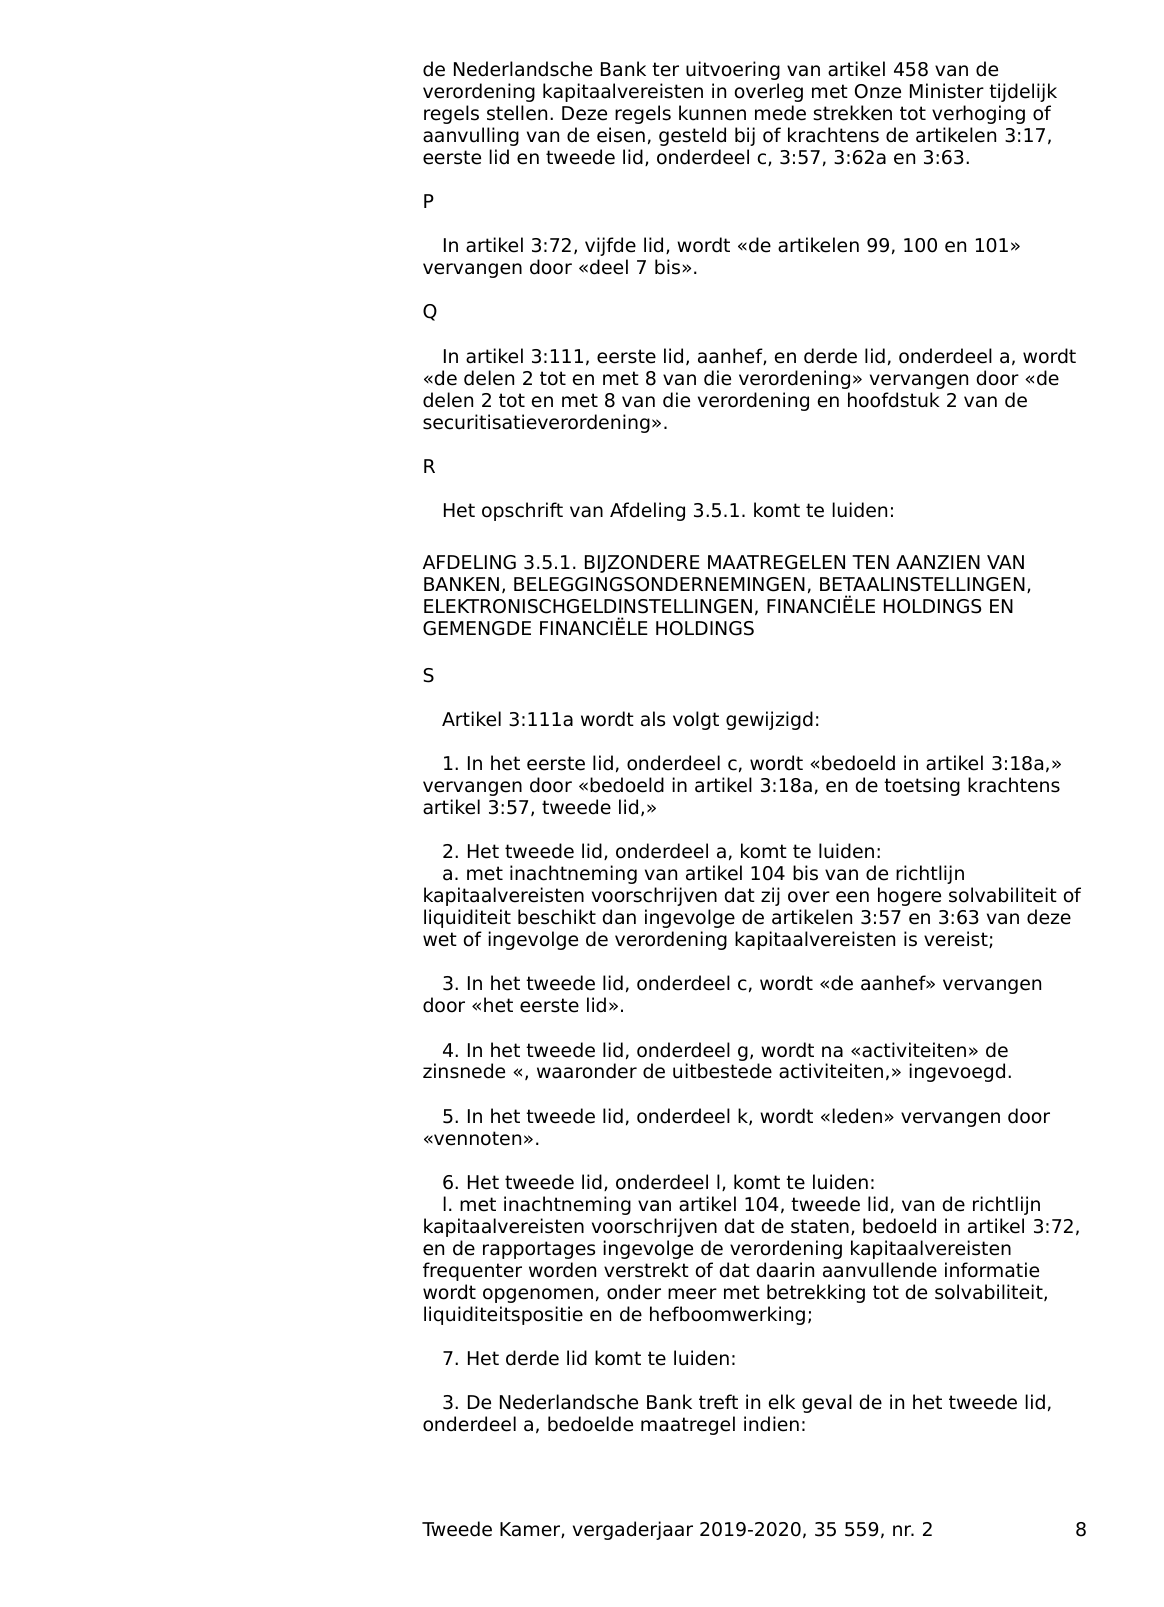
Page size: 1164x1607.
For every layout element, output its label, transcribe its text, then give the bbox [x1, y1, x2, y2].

text a. met inachtneming van artikel 104 bis van de richtlijn kapitaalvereisten voorschrijven dat zij over een hogere solvabiliteit of liquiditeit beschikt dan ingevolge de artikelen 3:57 en 3:63 van deze wet of ingevolge de verordening kapitaalvereisten is vereist; [422, 863, 1087, 951]
text 3. De Nederlandsche Bank treft in elk geval de in het tweede lid, onderdeel a, bedoelde maatregel indien: [422, 1392, 1087, 1436]
text l. met inachtneming van artikel 104, tweede lid, van de richtlijn kapitaalvereisten voorschrijven dat de staten, bedoeld in artikel 3:72, en de rapportages ingevolge de verordening kapitaalvereisten frequenter worden verstrekt of dat daarin aanvullende informatie wordt opgenomen, onder meer met betrekking tot de solvabiliteit, liquiditeitspositie en de hefboomwerking; [422, 1194, 1087, 1326]
text In artikel 3:72, vijfde lid, wordt «de artikelen 99, 100 en 101» vervangen door «deel 7 bis». [422, 235, 1087, 279]
text Artikel 3:111a wordt als volgt gewijzigd: [422, 709, 1087, 731]
text Het opschrift van Afdeling 3.5.1. komt te luiden: [422, 500, 1087, 522]
text In artikel 3:111, eerste lid, aanhef, en derde lid, onderdeel a, wordt «de delen 2 tot en met 8 van die verordening» vervangen door «de delen 2 tot en met 8 van die verordening en hoofdstuk 2 van de securitisatieverordening». [422, 346, 1087, 433]
text 3. In het tweede lid, onderdeel c, wordt «de aanhef» vervangen door «het eerste lid». [422, 973, 1087, 1017]
text Q [422, 301, 1087, 323]
text S [422, 665, 1087, 687]
text 6. Het tweede lid, onderdeel l, komt te luiden: [422, 1172, 1087, 1194]
text 1. In het eerste lid, onderdeel c, wordt «bedoeld in artikel 3:18a,» vervangen door «bedoeld in artikel 3:18a, en de toetsing krachtens artikel 3:57, tweede lid,» [422, 753, 1087, 819]
subtitle AFDELING 3.5.1. BIJZONDERE MAATREGELEN TEN AANZIEN VAN BANKEN, BELEGGINGSONDERNEMINGEN, BETAALINSTELLINGEN, ELEKTRONISCHGELDINSTELLINGEN, FINANCIËLE HOLDINGS EN GEMENGDE FINANCIËLE HOLDINGS [422, 552, 1087, 640]
text de Nederlandsche Bank ter uitvoering van artikel 458 van de verordening kapitaalvereisten in overleg met Onze Minister tijdelijk regels stellen. Deze regels kunnen mede strekken tot verhoging of aanvulling van de eisen, gesteld bij of krachtens de artikelen 3:17, eerste lid en tweede lid, onderdeel c, 3:57, 3:62a en 3:63. [422, 59, 1087, 169]
text P [422, 191, 1087, 213]
text 7. Het derde lid komt te luiden: [422, 1348, 1087, 1370]
text 2. Het tweede lid, onderdeel a, komt te luiden: [422, 841, 1087, 863]
text 4. In het tweede lid, onderdeel g, wordt na «activiteiten» de zinsnede «, waaronder de uitbestede activiteiten,» ingevoegd. [422, 1039, 1087, 1083]
text 5. In het tweede lid, onderdeel k, wordt «leden» vervangen door «vennoten». [422, 1106, 1087, 1149]
text R [422, 456, 1087, 478]
